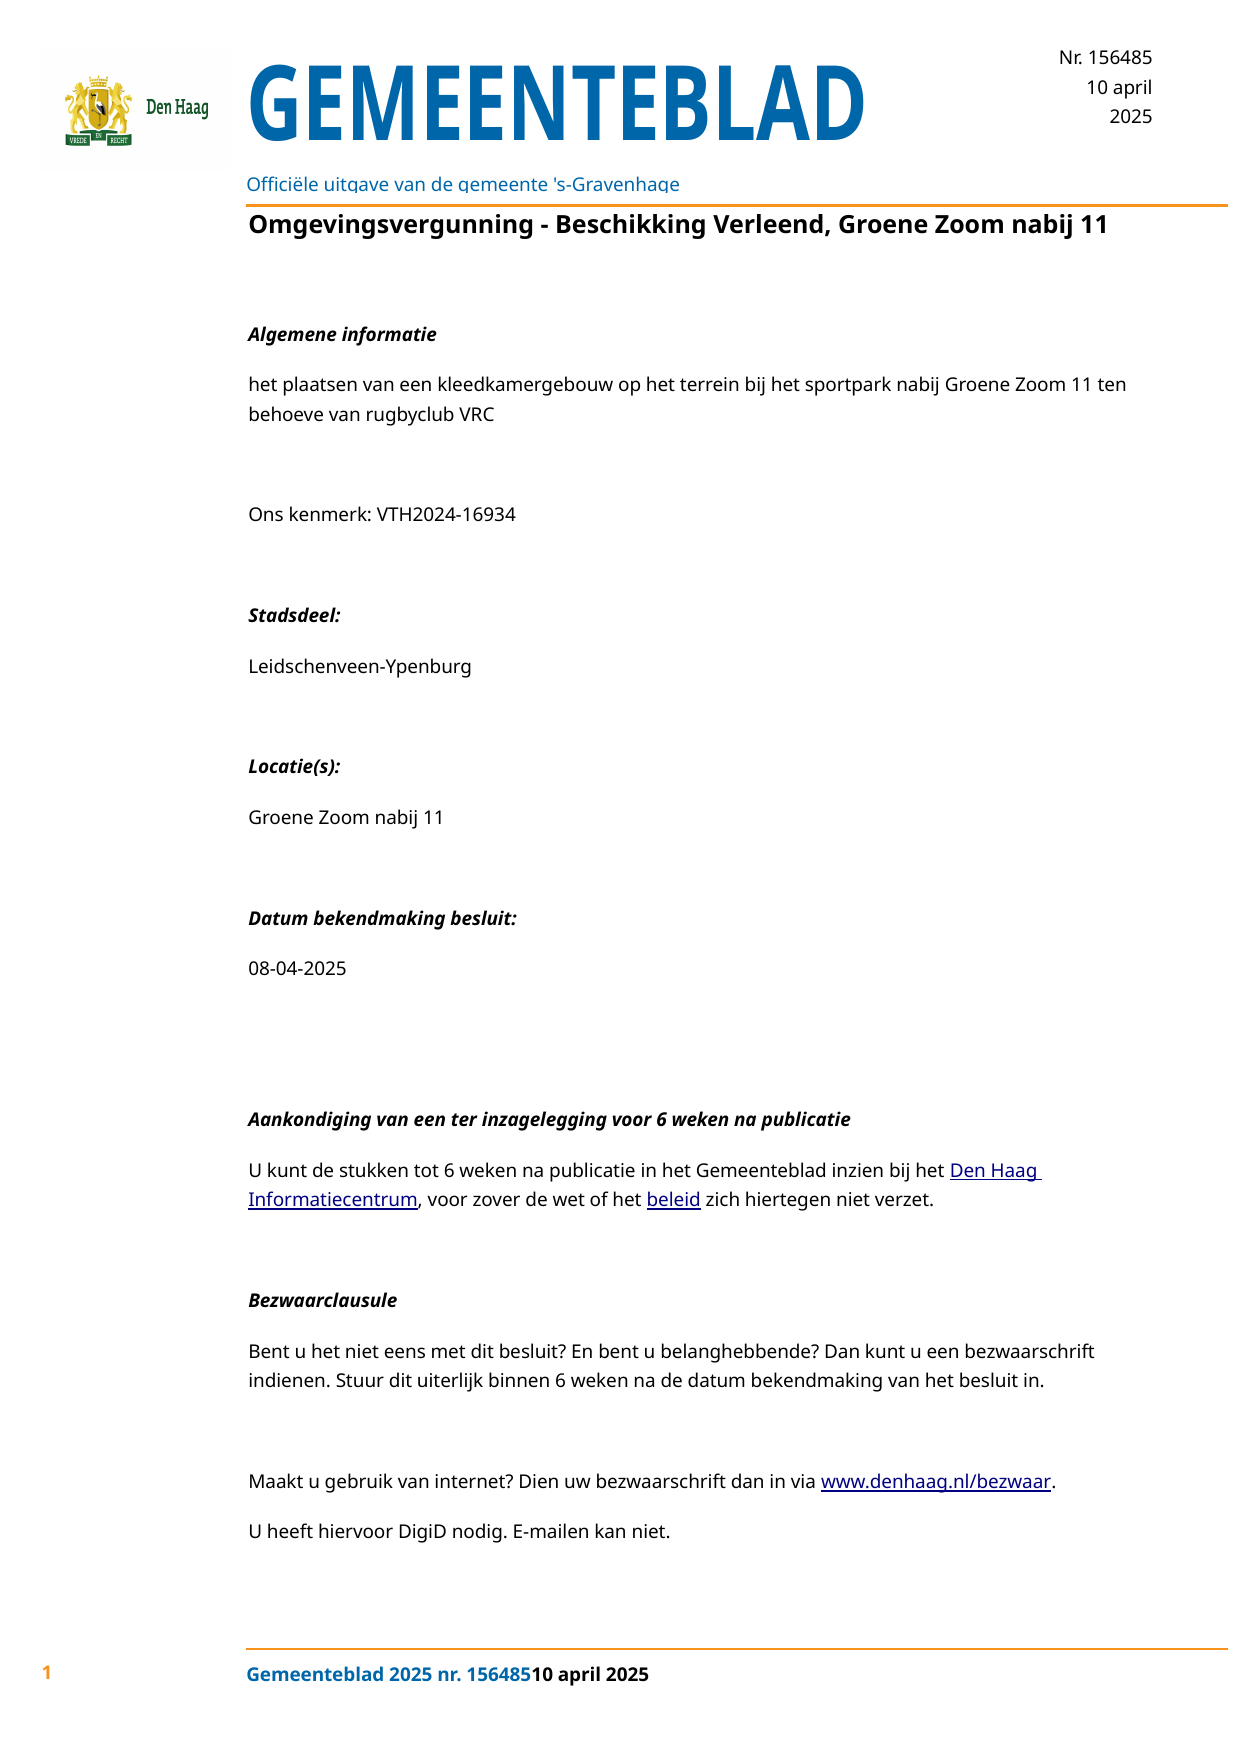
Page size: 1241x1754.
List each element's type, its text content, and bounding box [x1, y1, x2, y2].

text het plaatsen van een kleedkamergebouw op het terrein bij het sportpark nabij Groene Zoom 11 ten behoeve van rugbyclub VRC [248, 371, 1152, 426]
text Bent u het niet eens met dit besluit? En bent u belanghebbende? Dan kunt u een bezwaarschrift indienen. Stuur dit uiterlijk binnen 6 weken na de datum bekendmaking van het besluit in. [248, 1338, 1152, 1393]
picture [41, 47, 231, 172]
text Locatie(s): [248, 754, 1152, 779]
text U heeft hiervoor DigiD nodig. E-mailen kan niet. [248, 1519, 1152, 1544]
text Leidschenveen-Ypenburg [248, 653, 1152, 678]
text 08-04-2025 [248, 955, 1152, 981]
text Algemene informatie [248, 321, 1152, 346]
text Bezwaarclausule [248, 1287, 1152, 1313]
text Maakt u gebruik van internet? Dien uw bezwaarschrift dan in via www.denhaag.nl/bezwaar. [248, 1468, 1152, 1494]
text Datum bekendmaking besluit: [248, 905, 1152, 931]
text Groene Zoom nabij 11 [248, 804, 1152, 830]
text Ons kenmerk: VTH2024-16934 [248, 502, 1152, 527]
text U kunt de stukken tot 6 weken na publicatie in het Gemeenteblad inzien bij het Den Haag Informatiecentrum, voor zover de wet of het beleid zich hiertegen niet verzet. [248, 1157, 1152, 1212]
text Stadsdeel: [248, 602, 1152, 628]
text Omgevingsvergunning - Beschikking Verleend, Groene Zoom nabij 11 [248, 207, 1152, 241]
text Aankondiging van een ter inzagelegging voor 6 weken na publicatie [248, 1107, 1152, 1132]
